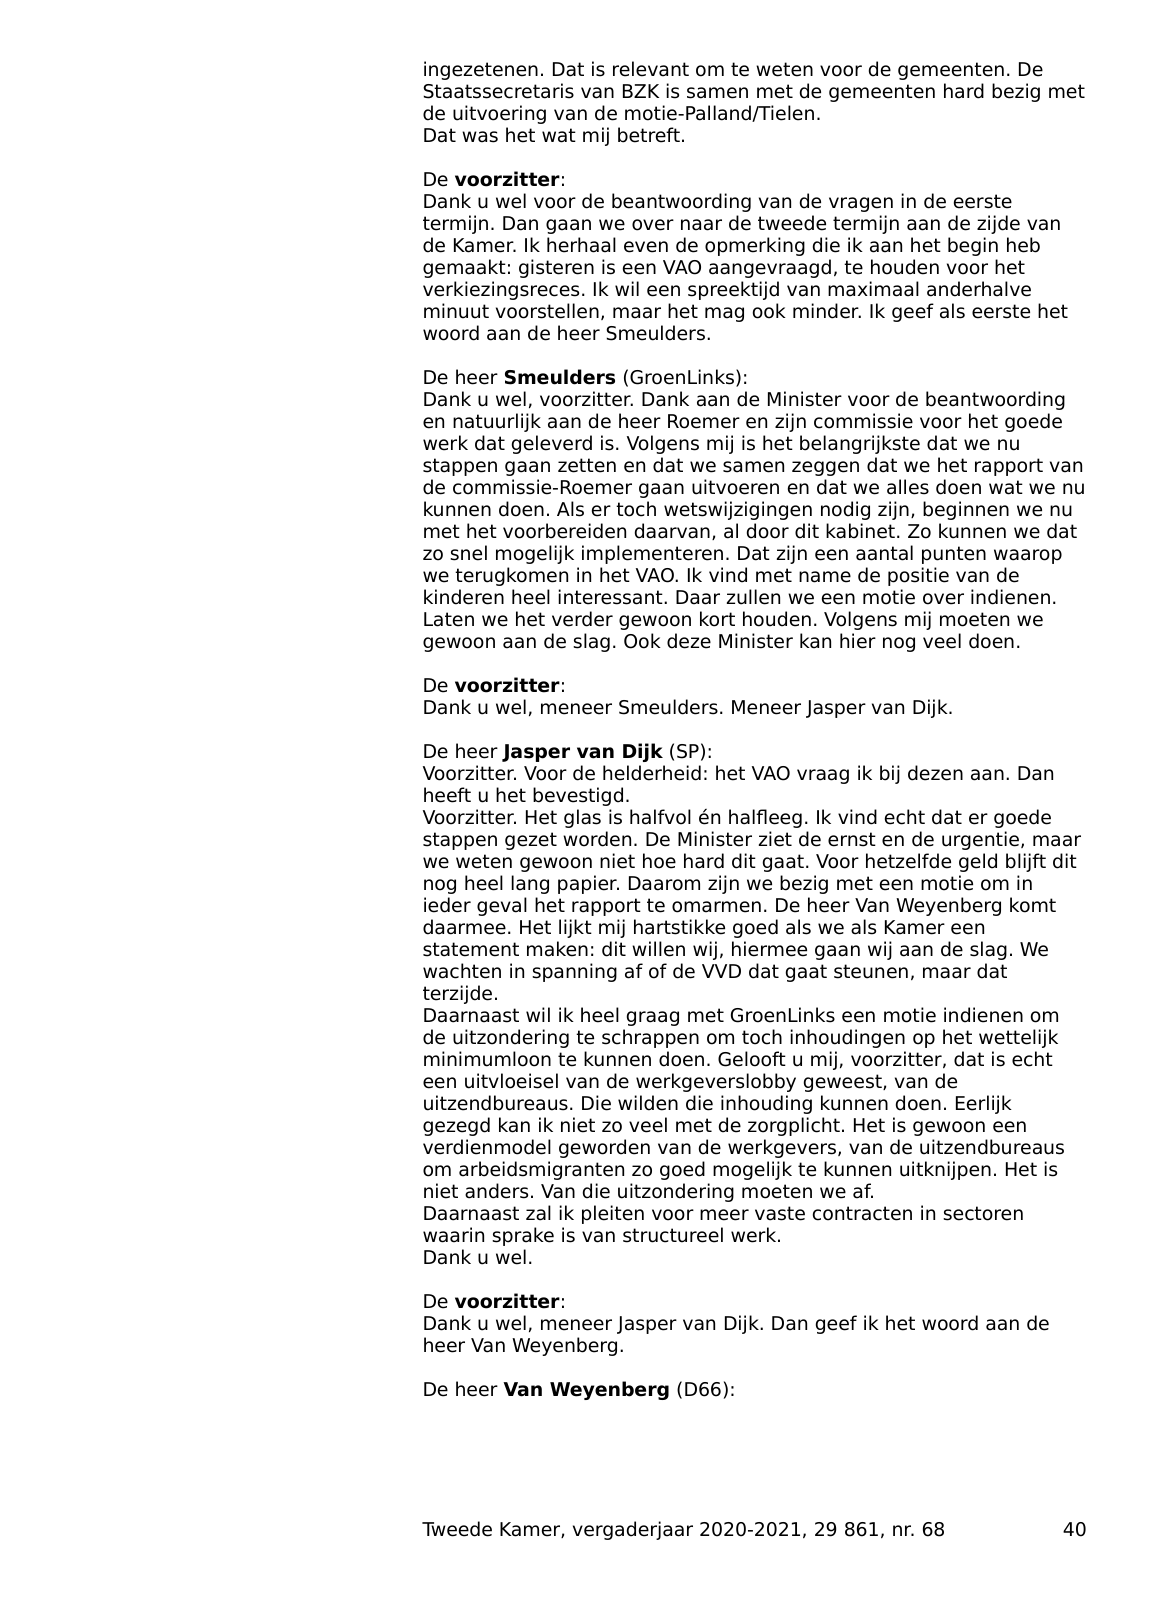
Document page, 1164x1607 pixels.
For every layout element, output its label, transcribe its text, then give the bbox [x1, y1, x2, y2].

text De heer Van Weyenberg (D66): [422, 1379, 1087, 1401]
text De voorzitter: [422, 1291, 1087, 1313]
text Daarnaast zal ik pleiten voor meer vaste contracten in sectoren waarin sprake is van structureel werk. [422, 1203, 1087, 1247]
text Voorzitter. Voor de helderheid: het VAO vraag ik bij dezen aan. Dan heeft u het bevestigd. [422, 763, 1087, 807]
text Daarnaast wil ik heel graag met GroenLinks een motie indienen om de uitzondering te schrappen om toch inhoudingen op het wettelijk minimumloon te kunnen doen. Gelooft u mij, voorzitter, dat is echt een uitvloeisel van de werkgeverslobby geweest, van de uitzendbureaus. Die wilden die inhouding kunnen doen. Eerlijk gezegd kan ik niet zo veel met de zorgplicht. Het is gewoon een verdienmodel geworden van de werkgevers, van de uitzendbureaus om arbeidsmigranten zo goed mogelijk te kunnen uitknijpen. Het is niet anders. Van die uitzondering moeten we af. [422, 1005, 1087, 1203]
text De voorzitter: [422, 675, 1087, 697]
text ingezetenen. Dat is relevant om te weten voor de gemeenten. De Staatssecretaris van BZK is samen met de gemeenten hard bezig met de uitvoering van de motie-Palland/Tielen. [422, 59, 1087, 125]
text Voorzitter. Het glas is halfvol én halfleeg. Ik vind echt dat er goede stappen gezet worden. De Minister ziet de ernst en de urgentie, maar we weten gewoon niet hoe hard dit gaat. Voor hetzelfde geld blijft dit nog heel lang papier. Daarom zijn we bezig met een motie om in ieder geval het rapport te omarmen. De heer Van Weyenberg komt daarmee. Het lijkt mij hartstikke goed als we als Kamer een statement maken: dit willen wij, hiermee gaan wij aan de slag. We wachten in spanning af of de VVD dat gaat steunen, maar dat terzijde. [422, 807, 1087, 1005]
text De heer Jasper van Dijk (SP): [422, 741, 1087, 763]
text De voorzitter: [422, 169, 1087, 191]
text Dank u wel, meneer Smeulders. Meneer Jasper van Dijk. [422, 697, 1087, 719]
text De heer Smeulders (GroenLinks): [422, 367, 1087, 389]
text Dank u wel, voorzitter. Dank aan de Minister voor de beantwoording en natuurlijk aan de heer Roemer en zijn commissie voor het goede werk dat geleverd is. Volgens mij is het belangrijkste dat we nu stappen gaan zetten en dat we samen zeggen dat we het rapport van de commissie-Roemer gaan uitvoeren en dat we alles doen wat we nu kunnen doen. Als er toch wetswijzigingen nodig zijn, beginnen we nu met het voorbereiden daarvan, al door dit kabinet. Zo kunnen we dat zo snel mogelijk implementeren. Dat zijn een aantal punten waarop we terugkomen in het VAO. Ik vind met name de positie van de kinderen heel interessant. Daar zullen we een motie over indienen. Laten we het verder gewoon kort houden. Volgens mij moeten we gewoon aan de slag. Ook deze Minister kan hier nog veel doen. [422, 389, 1087, 653]
text Dat was het wat mij betreft. [422, 125, 1087, 147]
text Dank u wel. [422, 1247, 1087, 1269]
text Dank u wel voor de beantwoording van de vragen in de eerste termijn. Dan gaan we over naar de tweede termijn aan de zijde van de Kamer. Ik herhaal even de opmerking die ik aan het begin heb gemaakt: gisteren is een VAO aangevraagd, te houden voor het verkiezingsreces. Ik wil een spreektijd van maximaal anderhalve minuut voorstellen, maar het mag ook minder. Ik geef als eerste het woord aan de heer Smeulders. [422, 191, 1087, 345]
text Dank u wel, meneer Jasper van Dijk. Dan geef ik het woord aan de heer Van Weyenberg. [422, 1313, 1087, 1357]
